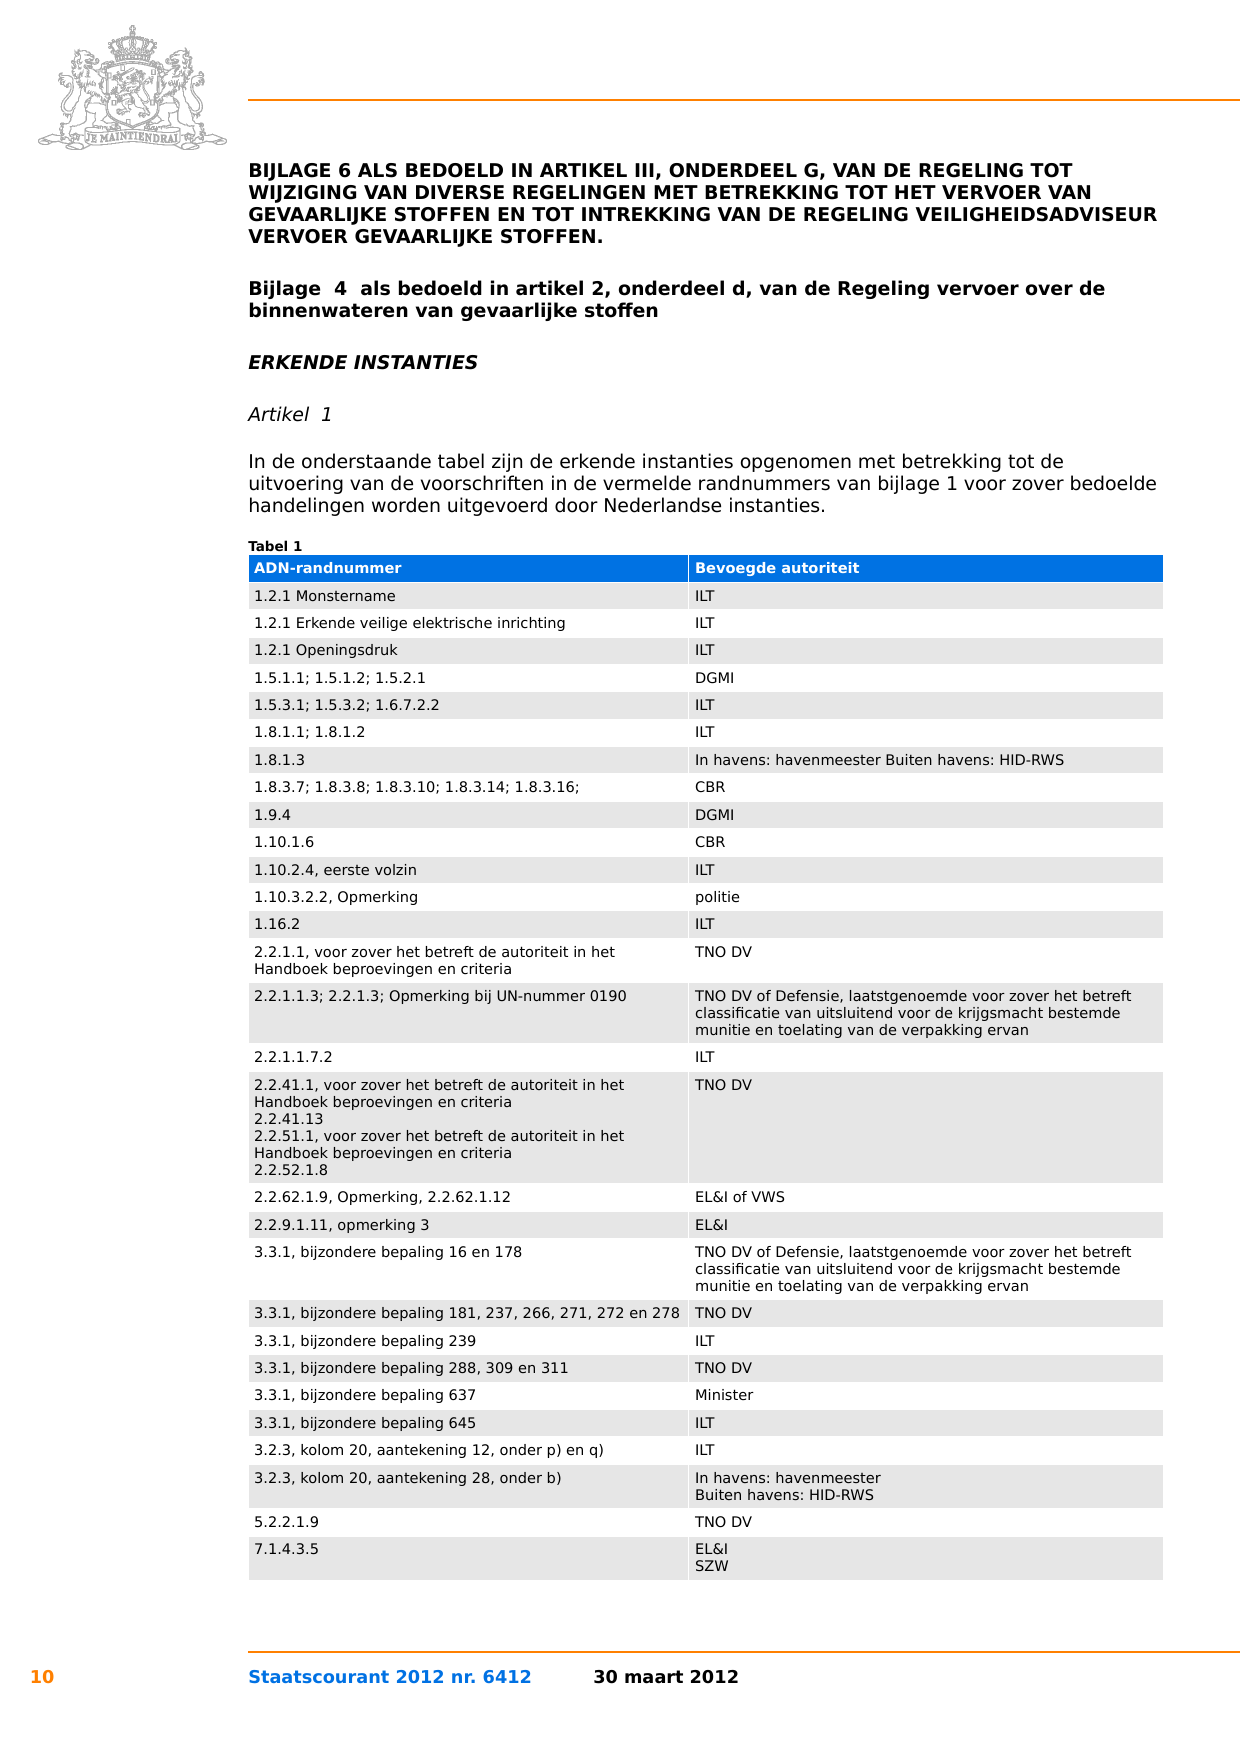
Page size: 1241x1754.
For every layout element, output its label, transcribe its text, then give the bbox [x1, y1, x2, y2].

table_cell 3.3.1, bijzondere bepaling 239 [249, 1328, 688, 1354]
table_cell ADN-randnummer [249, 555, 688, 582]
table_cell 3.3.1, bijzondere bepaling 288, 309 en 311 [249, 1355, 688, 1382]
table_cell TNO DV [689, 1072, 1163, 1183]
table_cell TNO DV [689, 1509, 1163, 1536]
table_cell 1.16.2 [249, 911, 688, 938]
table_cell 7.1.4.3.5 [249, 1537, 688, 1580]
table_cell 1.2.1 Openingsdruk [249, 638, 688, 664]
table_cell Minister [689, 1383, 1163, 1409]
table_cell TNO DV [689, 1355, 1163, 1382]
table_cell 1.5.1.1; 1.5.1.2; 1.5.2.1 [249, 665, 688, 691]
table_cell 1.8.1.1; 1.8.1.2 [249, 720, 688, 746]
table_cell 3.3.1, bijzondere bepaling 637 [249, 1383, 688, 1409]
table_cell ILT [689, 911, 1163, 938]
table_cell 1.2.1 Erkende veilige elektrische inrichting [249, 610, 688, 636]
table_cell 1.5.3.1; 1.5.3.2; 1.6.7.2.2 [249, 692, 688, 719]
table_cell TNO DV [689, 1300, 1163, 1327]
subtitle Artikel 1 [248, 404, 1163, 426]
table_cell Bevoegde autoriteit [689, 555, 1163, 582]
table_cell ILT [689, 1438, 1163, 1464]
table_cell EL&I of VWS [689, 1184, 1163, 1211]
table_cell CBR [689, 775, 1163, 801]
table_cell 2.2.1.1.3; 2.2.1.3; Opmerking bij UN-nummer 0190 [249, 983, 688, 1043]
table_cell In havens: havenmeester Buiten havens: HID-RWS [689, 747, 1163, 773]
table_cell DGMI [689, 802, 1163, 828]
table_cell 3.3.1, bijzondere bepaling 16 en 178 [249, 1239, 688, 1299]
table_cell ILT [689, 857, 1163, 883]
table_cell 1.8.1.3 [249, 747, 688, 773]
table_cell ILT [689, 610, 1163, 636]
table_cell 3.3.1, bijzondere bepaling 181, 237, 266, 271, 272 en 278 [249, 1300, 688, 1327]
table_cell 1.2.1 Monstername [249, 583, 688, 609]
table_cell TNO DV [689, 939, 1163, 982]
table_cell TNO DV of Defensie, laatstgenoemde voor zover het betreft classificatie van uitsluitend voor de krijgsmacht bestemde munitie en toelating van de verpakking ervan [689, 983, 1163, 1043]
table_cell In havens: havenmeester Buiten havens: HID-RWS [689, 1465, 1163, 1508]
picture [38, 25, 227, 150]
subtitle ERKENDE INSTANTIES [248, 352, 1163, 374]
table_cell ILT [689, 720, 1163, 746]
table_cell 3.2.3, kolom 20, aantekening 28, onder b) [249, 1465, 688, 1508]
subtitle BIJLAGE 6 ALS BEDOELD IN ARTIKEL III, ONDERDEEL G, VAN DE REGELING TOT WIJZIGING VAN DIVERSE REGELINGEN MET BETREKKING TOT HET VERVOER VAN GEVAARLIJKE STOFFEN EN TOT INTREKKING VAN DE REGELING VEILIGHEIDSADVISEUR VERVOER GEVAARLIJKE STOFFEN. [248, 160, 1163, 248]
table_cell ILT [689, 1328, 1163, 1354]
table_cell EL&I SZW [689, 1537, 1163, 1580]
table_cell 2.2.9.1.11, opmerking 3 [249, 1212, 688, 1238]
table_cell 3.3.1, bijzondere bepaling 645 [249, 1410, 688, 1436]
table_cell 5.2.2.1.9 [249, 1509, 688, 1536]
table_cell ILT [689, 1045, 1163, 1071]
table_cell 1.10.2.4, eerste volzin [249, 857, 688, 883]
table_cell CBR [689, 829, 1163, 856]
table_cell ILT [689, 638, 1163, 664]
table_cell 2.2.1.1, voor zover het betreft de autoriteit in het Handboek beproevingen en criteria [249, 939, 688, 982]
table_cell 1.10.3.2.2, Opmerking [249, 884, 688, 910]
table_cell 3.2.3, kolom 20, aantekening 12, onder p) en q) [249, 1438, 688, 1464]
table_cell 2.2.1.1.7.2 [249, 1045, 688, 1071]
table_cell 1.10.1.6 [249, 829, 688, 856]
table_cell 2.2.62.1.9, Opmerking, 2.2.62.1.12 [249, 1184, 688, 1211]
table_cell DGMI [689, 665, 1163, 691]
table_cell ILT [689, 692, 1163, 719]
subtitle Bijlage 4 als bedoeld in artikel 2, onderdeel d, van de Regeling vervoer over de binnenwateren van gevaarlijke stoffen [248, 278, 1163, 322]
table_header Tabel 1 [248, 539, 1163, 554]
table_cell TNO DV of Defensie, laatstgenoemde voor zover het betreft classificatie van uitsluitend voor de krijgsmacht bestemde munitie en toelating van de verpakking ervan [689, 1239, 1163, 1299]
text In de onderstaande tabel zijn de erkende instanties opgenomen met betrekking tot de uitvoering van de voorschriften in de vermelde randnummers van bijlage 1 voor zover bedoelde handelingen worden uitgevoerd door Nederlandse instanties. [248, 451, 1163, 517]
table_cell ILT [689, 583, 1163, 609]
table_cell politie [689, 884, 1163, 910]
table_cell ILT [689, 1410, 1163, 1436]
table_cell 1.8.3.7; 1.8.3.8; 1.8.3.10; 1.8.3.14; 1.8.3.16; [249, 775, 688, 801]
table_cell 2.2.41.1, voor zover het betreft de autoriteit in het Handboek beproevingen en criteria 2.2.41.13 2.2.51.1, voor zover het betreft de autoriteit in het Handboek beproevingen en criteria 2.2.52.1.8 [249, 1072, 688, 1183]
table_cell EL&I [689, 1212, 1163, 1238]
table_cell 1.9.4 [249, 802, 688, 828]
